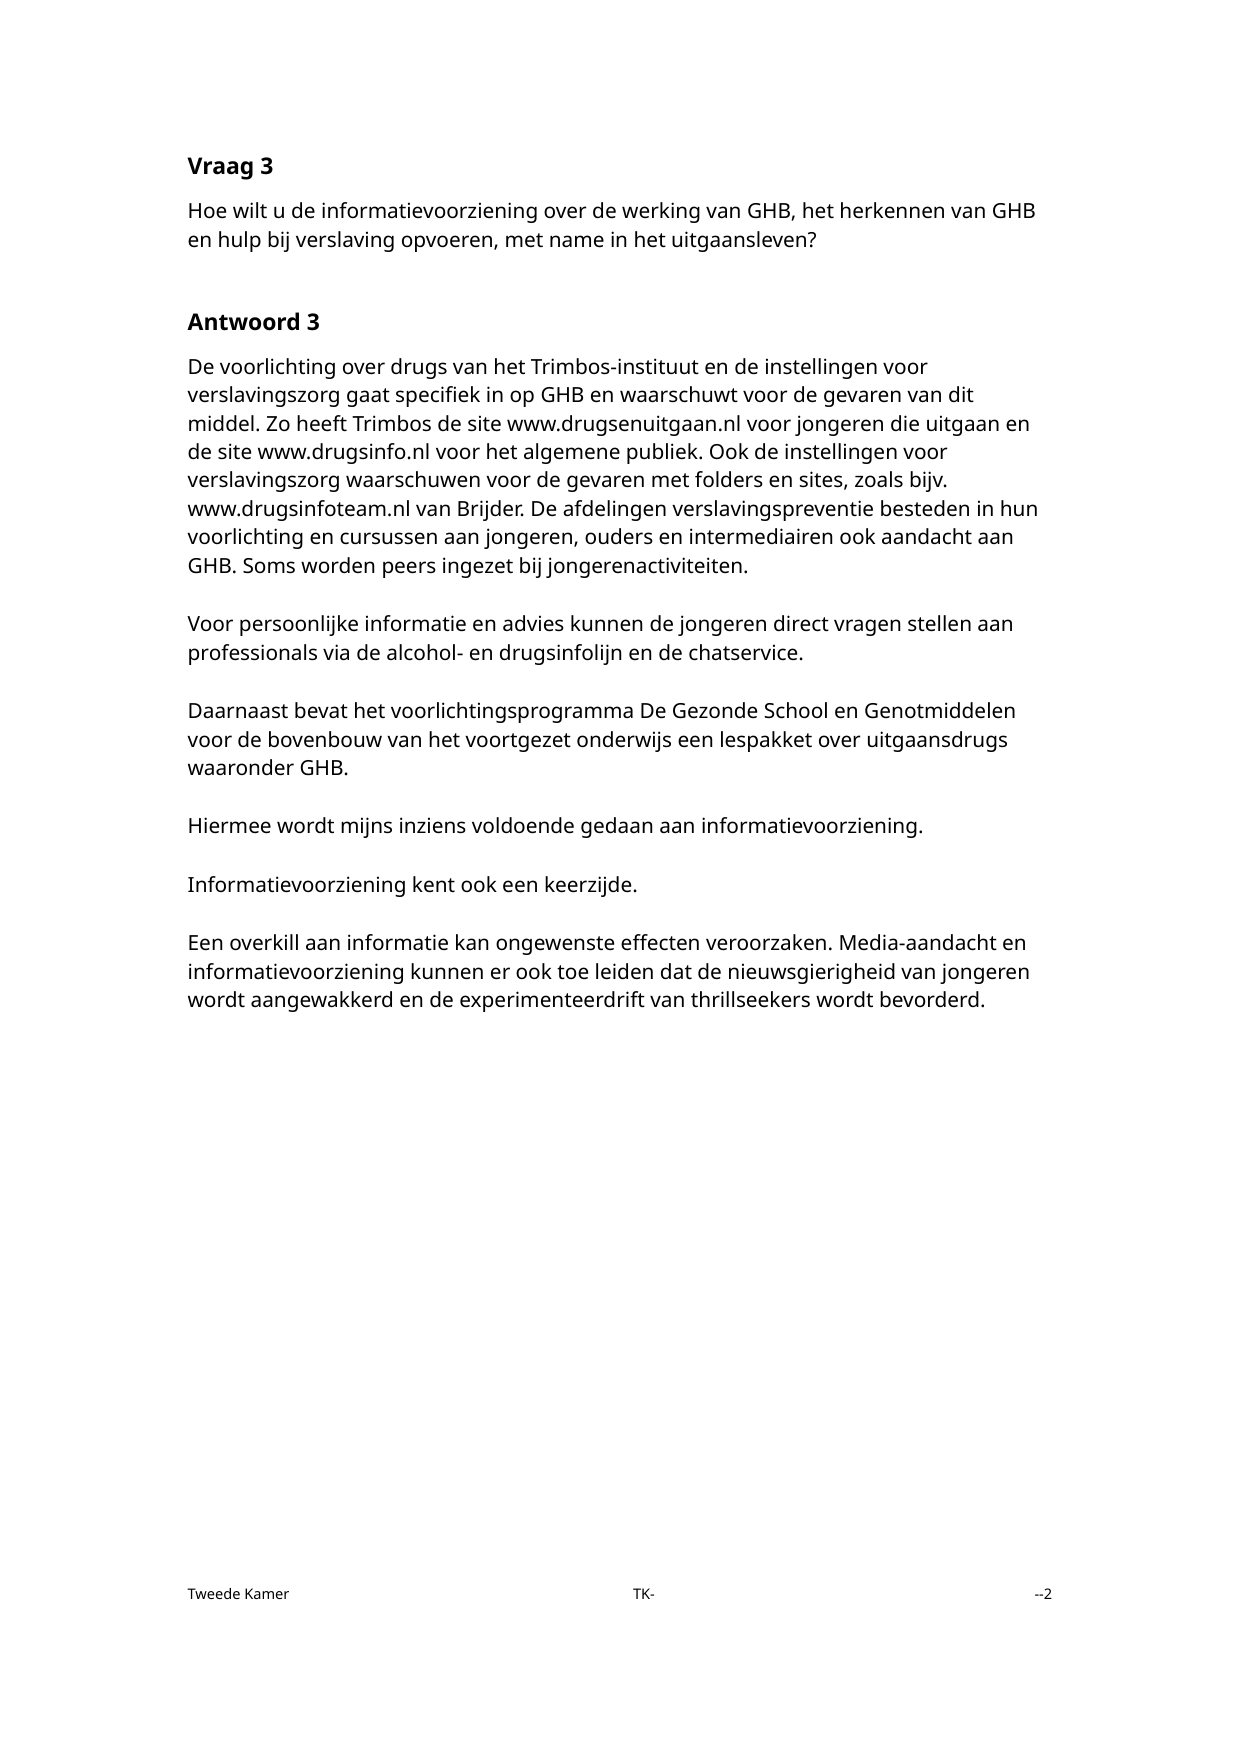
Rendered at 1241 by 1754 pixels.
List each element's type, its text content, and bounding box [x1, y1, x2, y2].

text Daarnaast bevat het voorlichtingsprogramma De Gezonde School en Genotmiddelen voor de bovenbouw van het voortgezet onderwijs een lespakket over uitgaansdrugs waaronder GHB. [187, 696, 1053, 782]
text Voor persoonlijke informatie en advies kunnen de jongeren direct vragen stellen aan professionals via de alcohol- en drugsinfolijn en de chatservice. [187, 609, 1053, 666]
text Hiermee wordt mijns inziens voldoende gedaan aan informatievoorziening. [187, 812, 1053, 840]
text Een overkill aan informatie kan ongewenste effecten veroorzaken. Media-aandacht en informatievoorziening kunnen er ook toe leiden dat de nieuwsgierigheid van jongeren wordt aangewakkerd en de experimenteerdrift van thrillseekers wordt bevorderd. [187, 928, 1053, 1014]
text Informatievoorziening kent ook een keerzijde. [187, 870, 1053, 898]
subtitle Antwoord 3 [187, 306, 1053, 337]
text De voorlichting over drugs van het Trimbos-instituut en de instellingen voor verslavingszorg gaat specifiek in op GHB en waarschuwt voor de gevaren van dit middel. Zo heeft Trimbos de site www.drugsenuitgaan.nl voor jongeren die uitgaan en de site www.drugsinfo.nl voor het algemene publiek. Ook de instellingen voor verslavingszorg waarschuwen voor de gevaren met folders en sites, zoals bijv. www.drugsinfoteam.nl van Brijder. De afdelingen verslavingspreventie besteden in hun voorlichting en cursussen aan jongeren, ouders en intermediairen ook aandacht aan GHB. Soms worden peers ingezet bij jongerenactiviteiten. [187, 352, 1053, 579]
text Hoe wilt u de informatievoorziening over de werking van GHB, het herkennen van GHB en hulp bij verslaving opvoeren, met name in het uitgaansleven? [187, 196, 1053, 253]
subtitle Vraag 3 [187, 150, 1053, 181]
